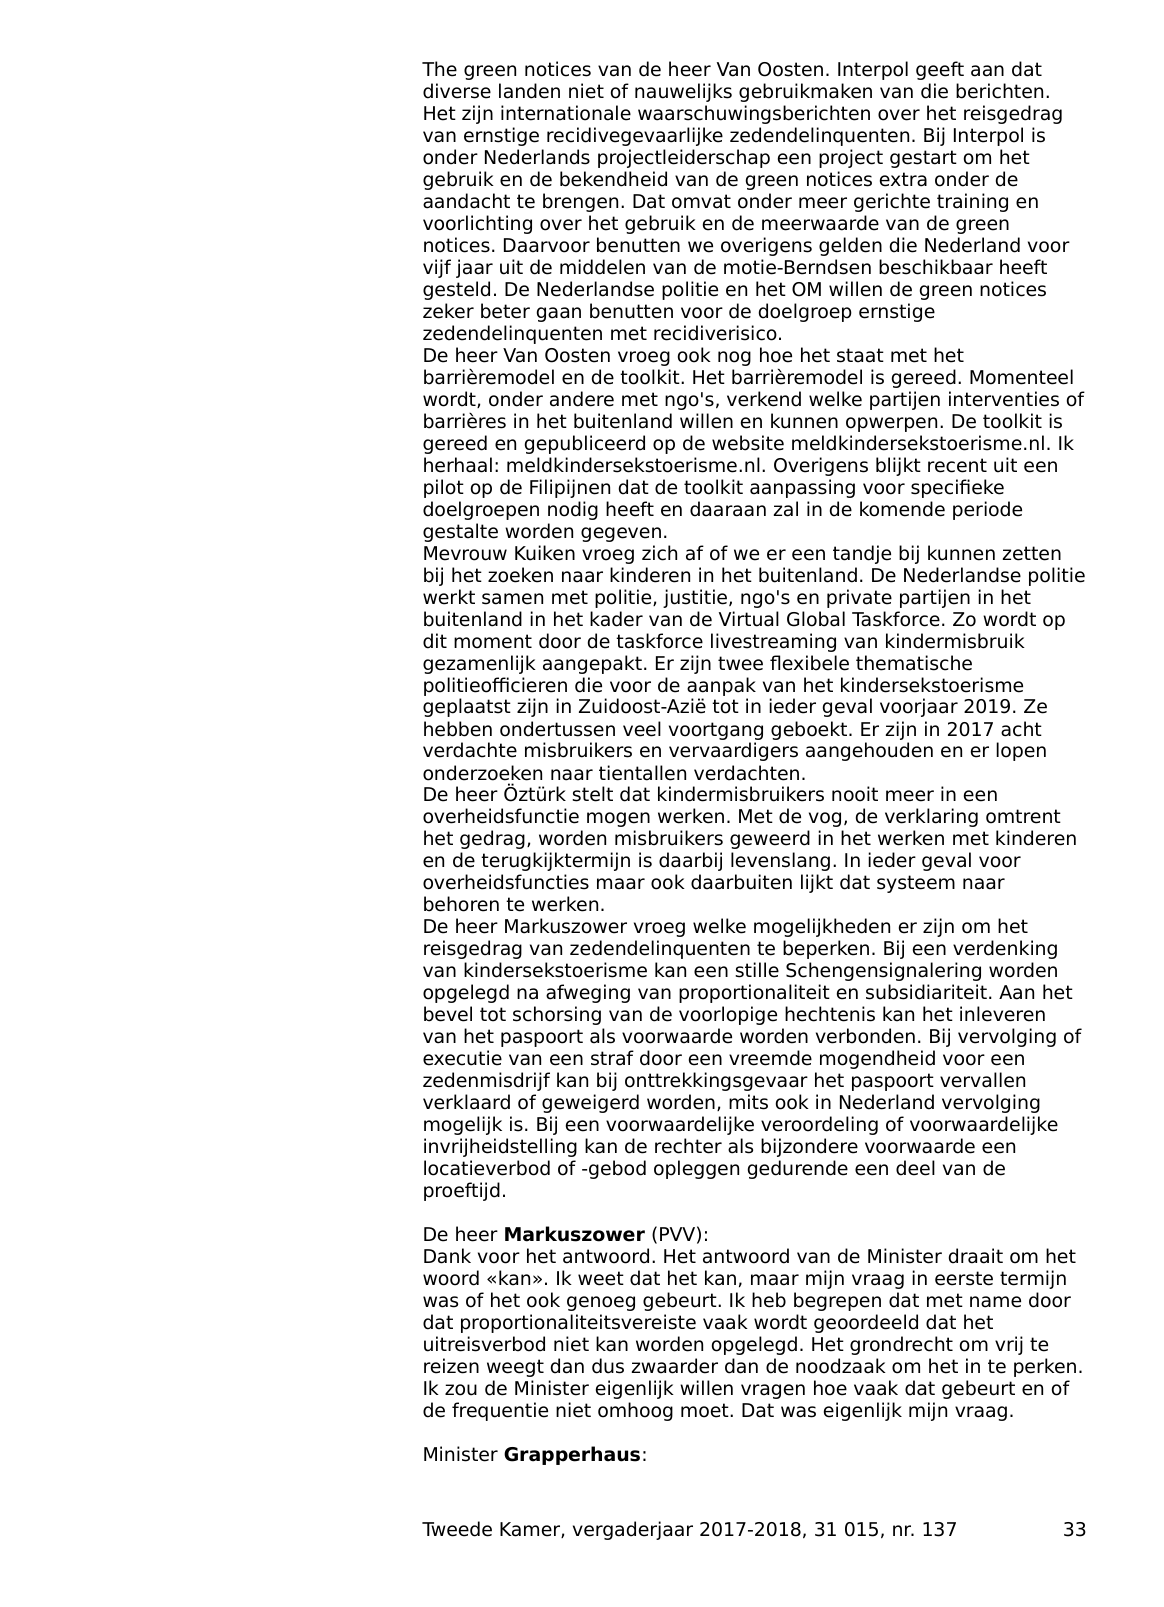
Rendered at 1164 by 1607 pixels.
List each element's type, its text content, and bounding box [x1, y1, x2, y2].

text De heer Markuszower vroeg welke mogelijkheden er zijn om het reisgedrag van zedendelinquenten te beperken. Bij een verdenking van kindersekstoerisme kan een stille Schengensignalering worden opgelegd na afweging van proportionaliteit en subsidiariteit. Aan het bevel tot schorsing van de voorlopige hechtenis kan het inleveren van het paspoort als voorwaarde worden verbonden. Bij vervolging of executie van een straf door een vreemde mogendheid voor een zedenmisdrijf kan bij onttrekkingsgevaar het paspoort vervallen verklaard of geweigerd worden, mits ook in Nederland vervolging mogelijk is. Bij een voorwaardelijke veroordeling of voorwaardelijke invrijheidstelling kan de rechter als bijzondere voorwaarde een locatieverbod of -gebod opleggen gedurende een deel van de proeftijd. [422, 916, 1087, 1202]
text De heer Markuszower (PVV): [422, 1224, 1087, 1246]
text Mevrouw Kuiken vroeg zich af of we er een tandje bij kunnen zetten bij het zoeken naar kinderen in het buitenland. De Nederlandse politie werkt samen met politie, justitie, ngo's en private partijen in het buitenland in het kader van de Virtual Global Taskforce. Zo wordt op dit moment door de taskforce livestreaming van kindermisbruik gezamenlijk aangepakt. Er zijn twee flexibele thematische politieofficieren die voor de aanpak van het kindersekstoerisme geplaatst zijn in Zuidoost-Azië tot in ieder geval voorjaar 2019. Ze hebben ondertussen veel voortgang geboekt. Er zijn in 2017 acht verdachte misbruikers en vervaardigers aangehouden en er lopen onderzoeken naar tientallen verdachten. [422, 543, 1087, 784]
text Dank voor het antwoord. Het antwoord van de Minister draait om het woord «kan». Ik weet dat het kan, maar mijn vraag in eerste termijn was of het ook genoeg gebeurt. Ik heb begrepen dat met name door dat proportionaliteitsvereiste vaak wordt geoordeeld dat het uitreisverbod niet kan worden opgelegd. Het grondrecht om vrij te reizen weegt dan dus zwaarder dan de noodzaak om het in te perken. Ik zou de Minister eigenlijk willen vragen hoe vaak dat gebeurt en of de frequentie niet omhoog moet. Dat was eigenlijk mijn vraag. [422, 1246, 1087, 1422]
text De heer Öztürk stelt dat kindermisbruikers nooit meer in een overheidsfunctie mogen werken. Met de vog, de verklaring omtrent het gedrag, worden misbruikers geweerd in het werken met kinderen en de terugkijktermijn is daarbij levenslang. In ieder geval voor overheidsfuncties maar ook daarbuiten lijkt dat systeem naar behoren te werken. [422, 784, 1087, 916]
text The green notices van de heer Van Oosten. Interpol geeft aan dat diverse landen niet of nauwelijks gebruikmaken van die berichten. Het zijn internationale waarschuwingsberichten over het reisgedrag van ernstige recidivegevaarlijke zedendelinquenten. Bij Interpol is onder Nederlands projectleiderschap een project gestart om het gebruik en de bekendheid van de green notices extra onder de aandacht te brengen. Dat omvat onder meer gerichte training en voorlichting over het gebruik en de meerwaarde van de green notices. Daarvoor benutten we overigens gelden die Nederland voor vijf jaar uit de middelen van de motie-Berndsen beschikbaar heeft gesteld. De Nederlandse politie en het OM willen de green notices zeker beter gaan benutten voor de doelgroep ernstige zedendelinquenten met recidiverisico. [422, 59, 1087, 345]
text Minister Grapperhaus: [422, 1444, 1087, 1466]
text De heer Van Oosten vroeg ook nog hoe het staat met het barrièremodel en de toolkit. Het barrièremodel is gereed. Momenteel wordt, onder andere met ngo's, verkend welke partijen interventies of barrières in het buitenland willen en kunnen opwerpen. De toolkit is gereed en gepubliceerd op de website meldkindersekstoerisme.nl. Ik herhaal: meldkindersekstoerisme.nl. Overigens blijkt recent uit een pilot op de Filipijnen dat de toolkit aanpassing voor specifieke doelgroepen nodig heeft en daaraan zal in de komende periode gestalte worden gegeven. [422, 345, 1087, 543]
